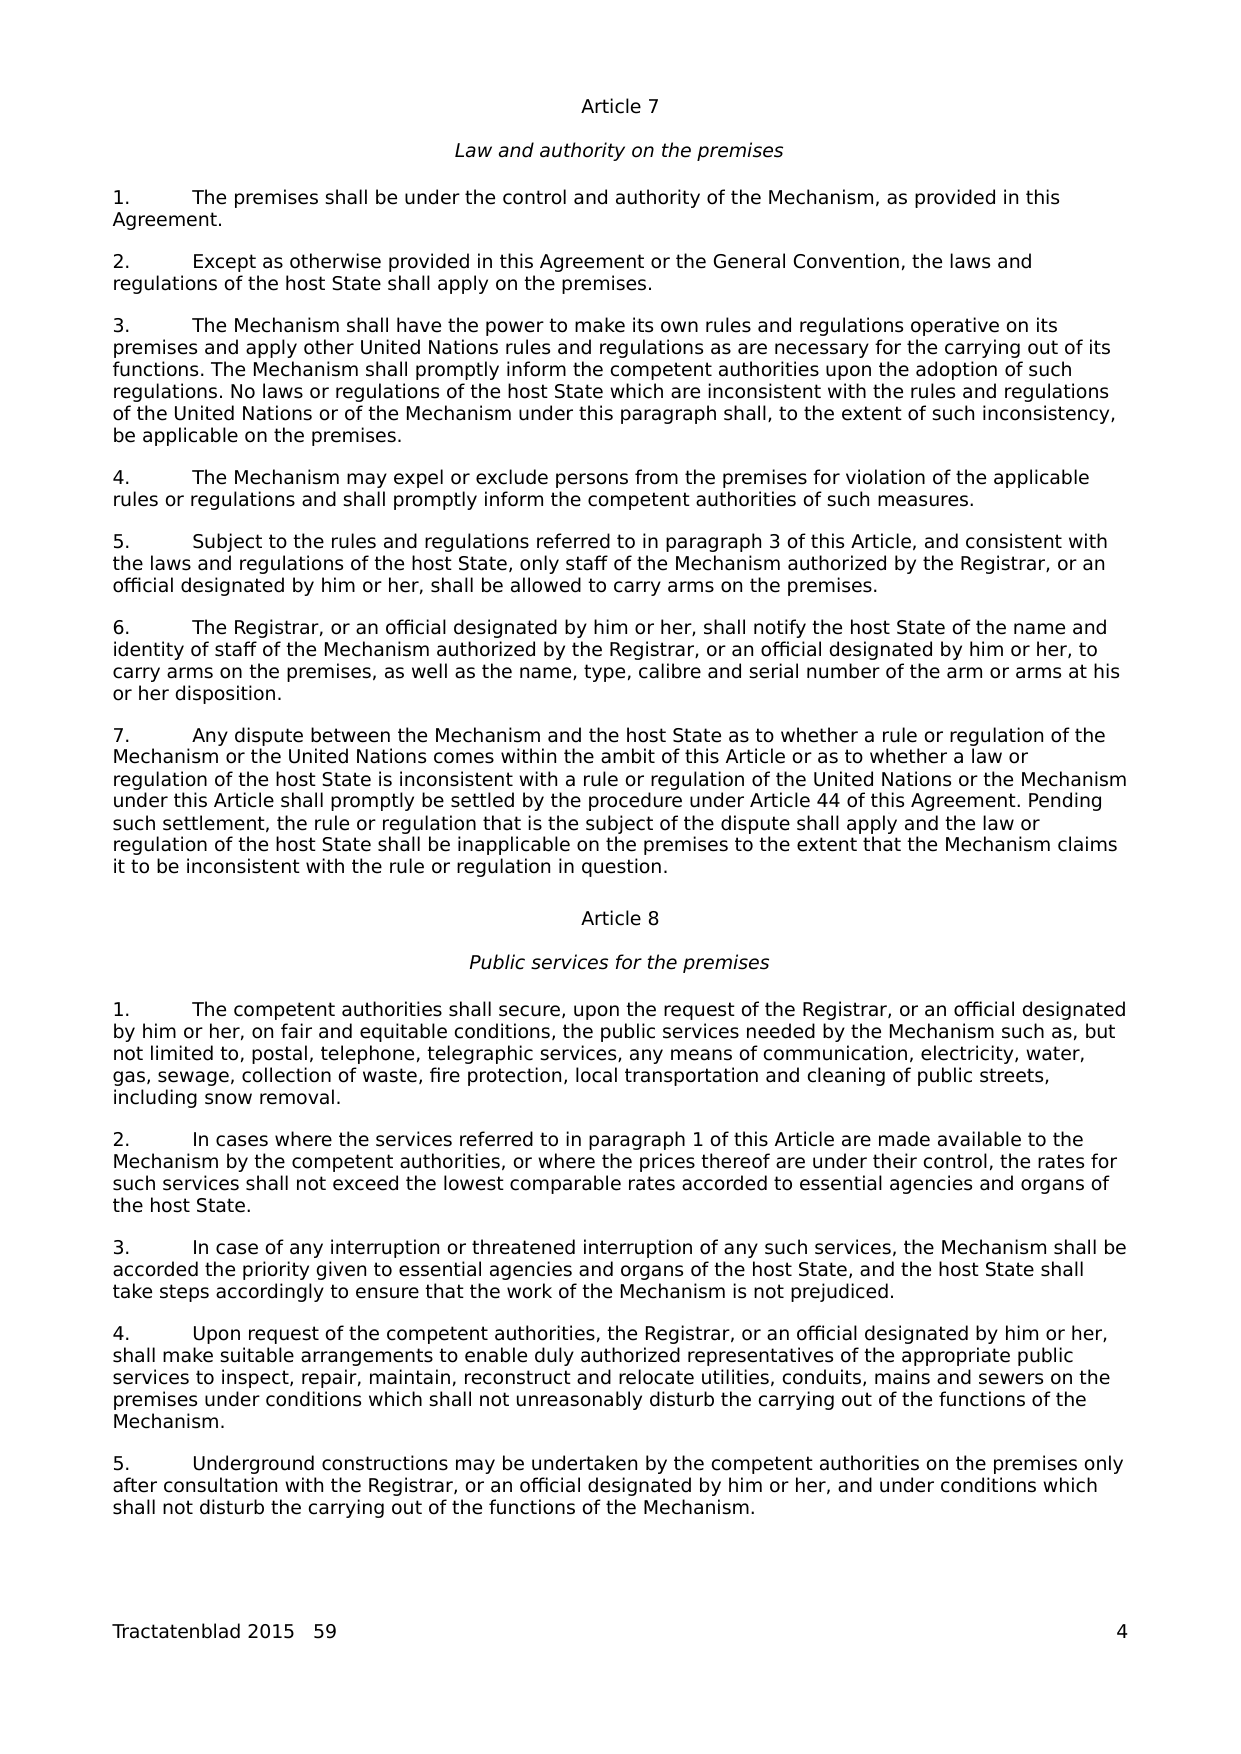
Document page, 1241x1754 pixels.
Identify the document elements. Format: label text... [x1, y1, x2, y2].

text 4. Upon request of the competent authorities, the Registrar, or an official designated by him or her, shall make suitable arrangements to enable duly authorized representatives of the appropriate public services to inspect, repair, maintain, reconstruct and relocate utilities, conduits, mains and sewers on the premises under conditions which shall not unreasonably disturb the carrying out of the functions of the Mechanism. [112, 1323, 1128, 1433]
text 3. The Mechanism shall have the power to make its own rules and regulations operative on its premises and apply other United Nations rules and regulations as are necessary for the carrying out of its functions. The Mechanism shall promptly inform the competent authorities upon the adoption of such regulations. No laws or regulations of the host State which are inconsistent with the rules and regulations of the United Nations or of the Mechanism under this paragraph shall, to the extent of such inconsistency, be applicable on the premises. [112, 315, 1128, 447]
text 1. The premises shall be under the control and authority of the Mechanism, as provided in this Agreement. [112, 187, 1128, 231]
text 7. Any dispute between the Mechanism and the host State as to whether a rule or regulation of the Mechanism or the United Nations comes within the ambit of this Article or as to whether a law or regulation of the host State is inconsistent with a rule or regulation of the United Nations or the Mechanism under this Article shall promptly be settled by the procedure under Article 44 of this Agreement. Pending such settlement, the rule or regulation that is the subject of the dispute shall apply and the law or regulation of the host State shall be inapplicable on the premises to the extent that the Mechanism claims it to be inconsistent with the rule or regulation in question. [112, 724, 1128, 878]
text 3. In case of any interruption or threatened interruption of any such services, the Mechanism shall be accorded the priority given to essential agencies and organs of the host State, and the host State shall take steps accordingly to ensure that the work of the Mechanism is not prejudiced. [112, 1237, 1128, 1303]
text 2. Except as otherwise provided in this Agreement or the General Convention, the laws and regulations of the host State shall apply on the premises. [112, 251, 1128, 295]
text 6. The Registrar, or an official designated by him or her, shall notify the host State of the name and identity of staff of the Mechanism authorized by the Registrar, or an official designated by him or her, to carry arms on the premises, as well as the name, type, calibre and serial number of the arm or arms at his or her disposition. [112, 617, 1128, 704]
subtitle Article 7 Law and authority on the premises [112, 96, 1128, 162]
text 5. Subject to the rules and regulations referred to in paragraph 3 of this Article, and consistent with the laws and regulations of the host State, only staff of the Mechanism authorized by the Registrar, or an official designated by him or her, shall be allowed to carry arms on the premises. [112, 531, 1128, 597]
text 4. The Mechanism may expel or exclude persons from the premises for violation of the applicable rules or regulations and shall promptly inform the competent authorities of such measures. [112, 467, 1128, 511]
text 2. In cases where the services referred to in paragraph 1 of this Article are made available to the Mechanism by the competent authorities, or where the prices thereof are under their control, the rates for such services shall not exceed the lowest comparable rates accorded to essential agencies and organs of the host State. [112, 1129, 1128, 1217]
text 5. Underground constructions may be undertaken by the competent authorities on the premises only after consultation with the Registrar, or an official designated by him or her, and under conditions which shall not disturb the carrying out of the functions of the Mechanism. [112, 1453, 1128, 1519]
text 1. The competent authorities shall secure, upon the request of the Registrar, or an official designated by him or her, on fair and equitable conditions, the public services needed by the Mechanism such as, but not limited to, postal, telephone, telegraphic services, any means of communication, electricity, water, gas, sewage, collection of waste, fire protection, local transportation and cleaning of public streets, including snow removal. [112, 999, 1128, 1109]
subtitle Article 8 Public services for the premises [112, 908, 1128, 974]
